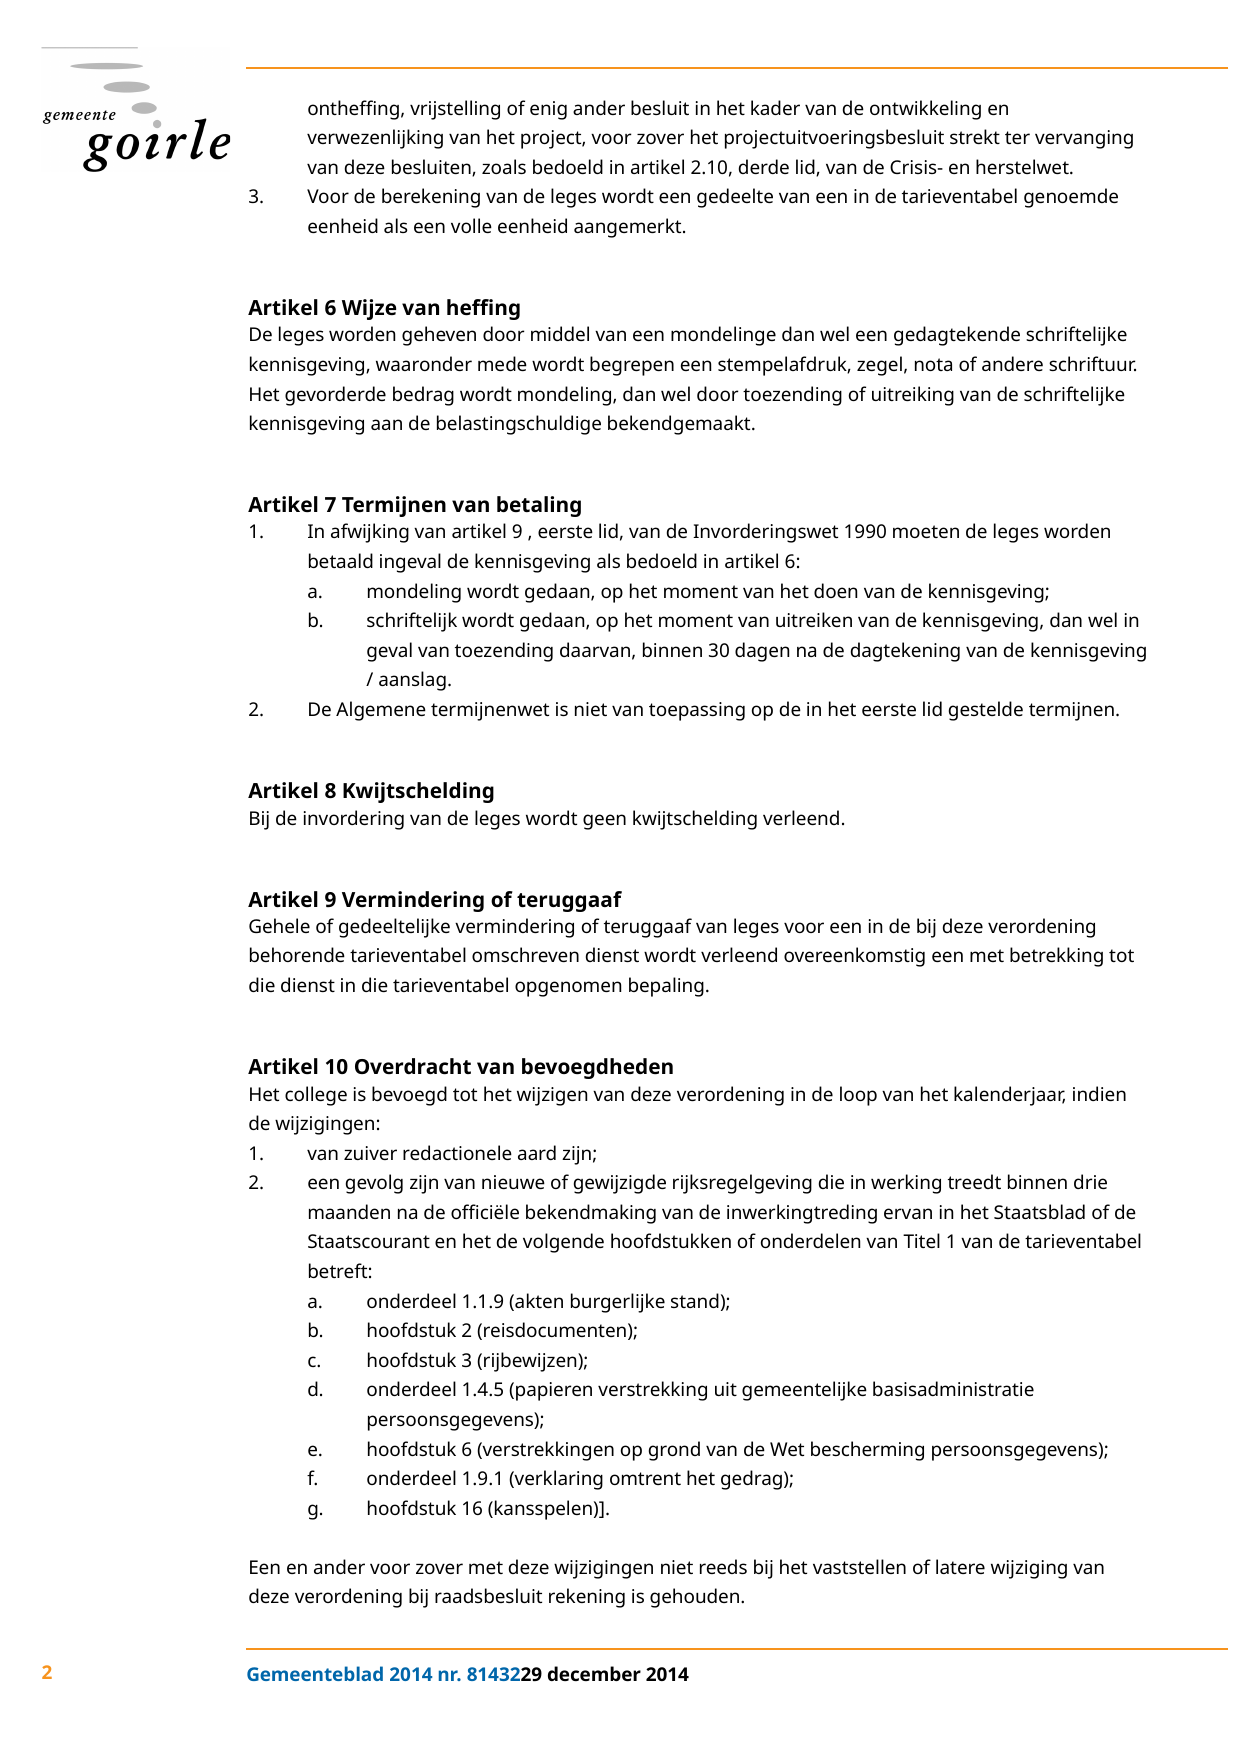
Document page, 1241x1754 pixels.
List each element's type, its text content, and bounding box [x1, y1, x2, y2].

list een gevolg zijn van nieuwe of gewijzigde rijksregelgeving die in werking treedt binnen drie maanden na de officiële bekendmaking van de inwerkingtreding ervan in het Staatsblad of de Staatscourant en het de volgende hoofdstukken of onderdelen van Titel 1 van de tarieventabel betreft: [248, 1169, 1152, 1284]
text Gehele of gedeeltelijke vermindering of teruggaaf van leges voor een in de bij deze verordening behorende tarieventabel omschreven dienst wordt verleend overeenkomstig een met betrekking tot die dienst in die tarieventabel opgenomen bepaling. [248, 913, 1152, 998]
list hoofdstuk 16 (kansspelen)]. [307, 1495, 1152, 1521]
text Artikel 6 Wijze van heffing [248, 293, 1152, 322]
list Voor de berekening van de leges wordt een gedeelte van een in de tarieventabel genoemde eenheid als een volle eenheid aangemerkt. [248, 183, 1152, 239]
list hoofdstuk 2 (reisdocumenten); [307, 1317, 1152, 1343]
list hoofdstuk 3 (rijbewijzen); [307, 1347, 1152, 1373]
text Artikel 7 Termijnen van betaling [248, 490, 1152, 519]
text Artikel 10 Overdracht van bevoegdheden [248, 1052, 1152, 1081]
text De leges worden geheven door middel van een mondelinge dan wel een gedagtekende schriftelijke kennisgeving, waaronder mede wordt begrepen een stempelafdruk, zegel, nota of andere schriftuur. Het gevorderde bedrag wordt mondeling, dan wel door toezending of uitreiking van de schriftelijke kennisgeving aan de belastingschuldige bekendgemaakt. [248, 322, 1152, 436]
text Artikel 9 Vermindering of teruggaaf [248, 885, 1152, 913]
text Bij de invordering van de leges wordt geen kwijtschelding verleend. [248, 805, 1152, 830]
list hoofdstuk 6 (verstrekkingen op grond van de Wet bescherming persoonsgegevens); [307, 1436, 1152, 1461]
list ontheffing, vrijstelling of enig ander besluit in het kader van de ontwikkeling en verwezenlijking van het project, voor zover het projectuitvoeringsbesluit strekt ter vervanging van deze besluiten, zoals bedoeld in artikel 2.10, derde lid, van de Crisis- en herstelwet. [248, 95, 1152, 180]
text Het college is bevoegd tot het wijzigen van deze verordening in de loop van het kalenderjaar, indien de wijzigingen: [248, 1081, 1152, 1136]
picture [41, 47, 231, 172]
list De Algemene termijnenwet is niet van toepassing op de in het eerste lid gestelde termijnen. [248, 696, 1152, 722]
list onderdeel 1.9.1 (verklaring omtrent het gedrag); [307, 1465, 1152, 1491]
list van zuiver redactionele aard zijn; [248, 1140, 1152, 1166]
list In afwijking van artikel 9 , eerste lid, van de Invorderingswet 1990 moeten de leges worden betaald ingeval de kennisgeving als bedoeld in artikel 6: [248, 519, 1152, 574]
text Artikel 8 Kwijtschelding [248, 776, 1152, 805]
list onderdeel 1.1.9 (akten burgerlijke stand); [307, 1288, 1152, 1313]
text Een en ander voor zover met deze wijzigingen niet reeds bij het vaststellen of latere wijziging van deze verordening bij raadsbesluit rekening is gehouden. [248, 1554, 1152, 1609]
list schriftelijk wordt gedaan, op het moment van uitreiken van de kennisgeving, dan wel in geval van toezending daarvan, binnen 30 dagen na de dagtekening van de kennisgeving / aanslag. [307, 607, 1152, 692]
list mondeling wordt gedaan, op het moment van het doen van de kennisgeving; [307, 578, 1152, 604]
list onderdeel 1.4.5 (papieren verstrekking uit gemeentelijke basisadministratie persoonsgegevens); [307, 1377, 1152, 1432]
